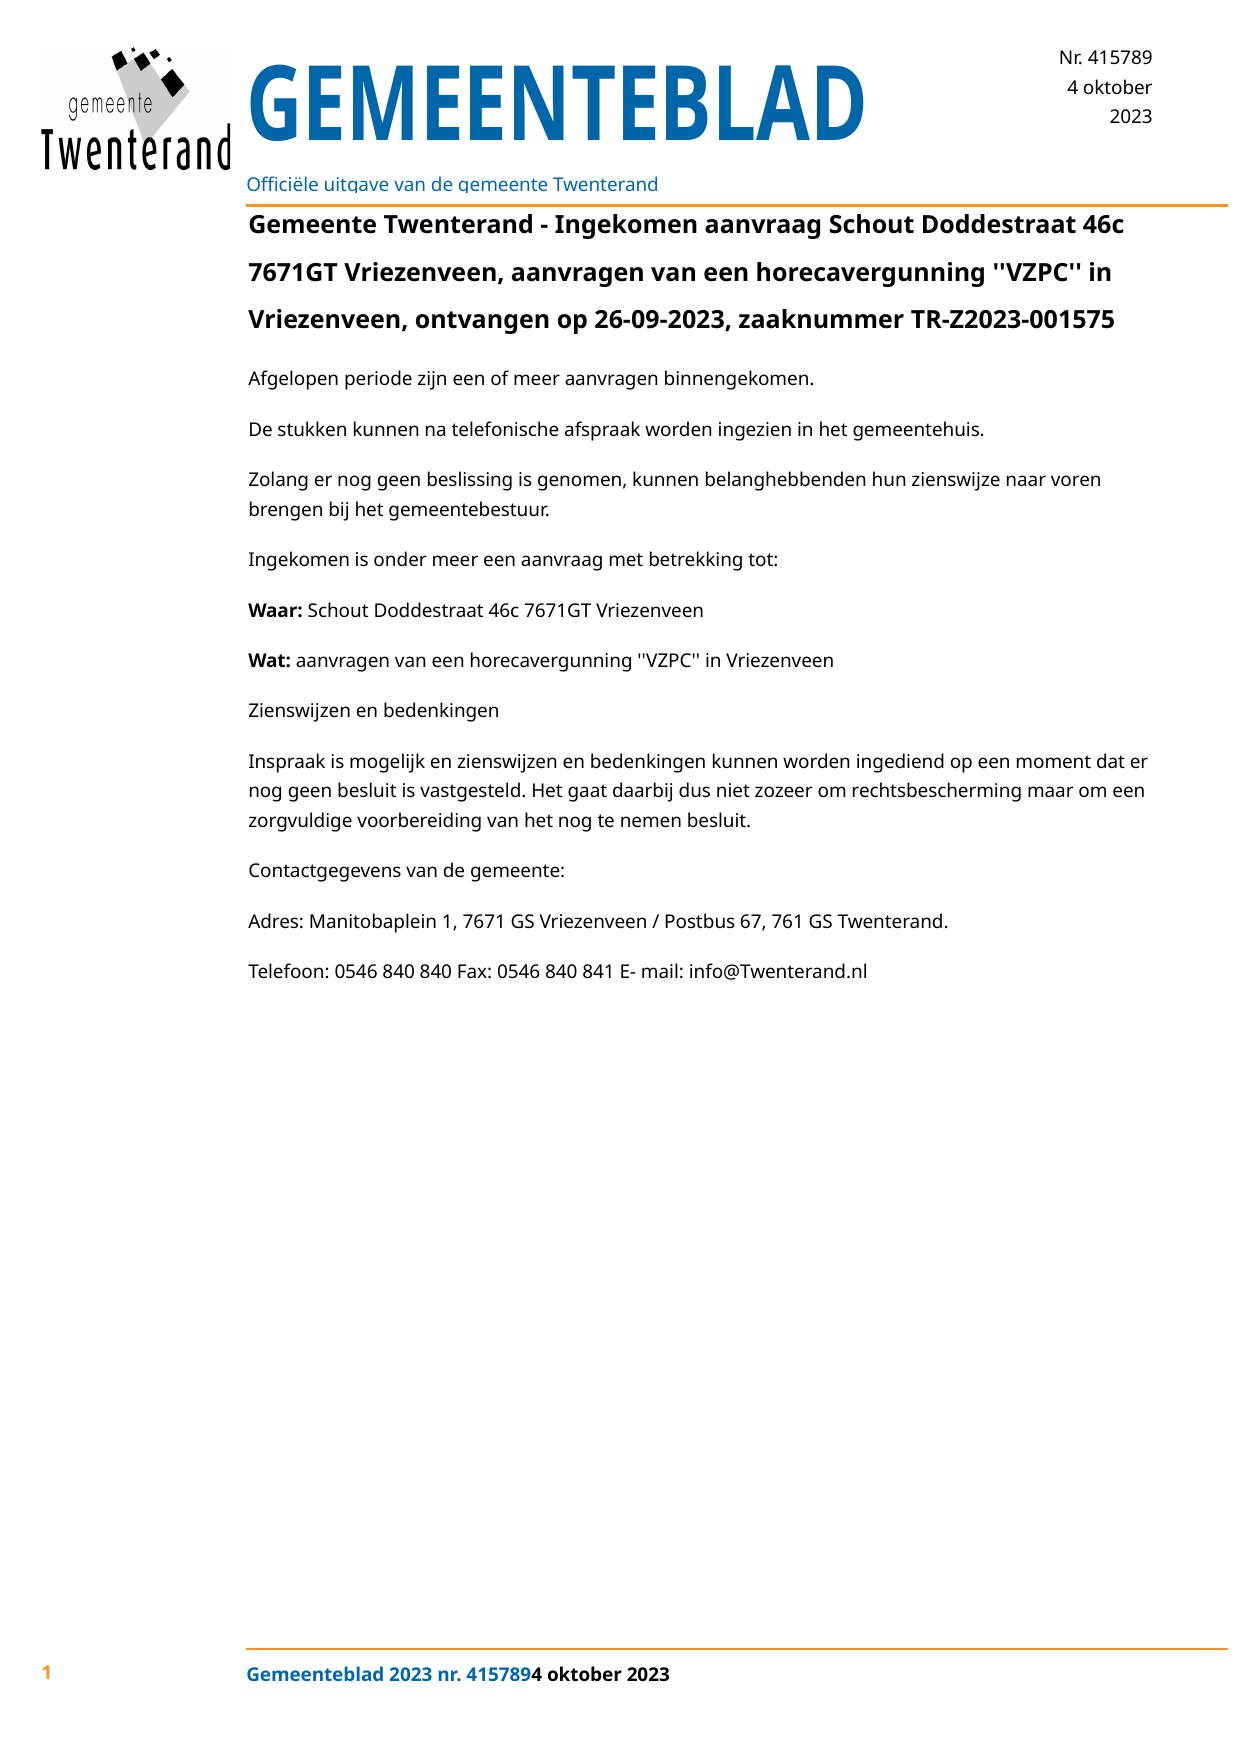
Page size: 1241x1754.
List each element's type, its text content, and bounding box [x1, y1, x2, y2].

picture [41, 47, 231, 172]
text Zolang er nog geen beslissing is genomen, kunnen belanghebbenden hun zienswijze naar voren brengen bij het gemeentebestuur. [248, 466, 1152, 522]
text Telefoon: 0546 840 840 Fax: 0546 840 841 E- mail: info@Twenterand.nl [248, 958, 1152, 984]
text Waar: Schout Doddestraat 46c 7671GT Vriezenveen [248, 597, 1152, 622]
text Contactgegevens van de gemeente: [248, 858, 1152, 883]
text De stukken kunnen na telefonische afspraak worden ingezien in het gemeentehuis. [248, 416, 1152, 442]
text Adres: Manitobaplein 1, 7671 GS Vriezenveen / Postbus 67, 761 GS Twenterand. [248, 908, 1152, 934]
text Gemeente Twenterand - Ingekomen aanvraag Schout Doddestraat 46c 7671GT Vriezenveen, aanvragen van een horecavergunning ''VZPC'' in Vriezenveen, ontvangen op 26-09-2023, zaaknummer TR-Z2023-001575 [248, 207, 1152, 336]
text Inspraak is mogelijk en zienswijzen en bedenkingen kunnen worden ingediend op een moment dat er nog geen besluit is vastgesteld. Het gaat daarbij dus niet zozeer om rechtsbescherming maar om een zorgvuldige voorbereiding van het nog te nemen besluit. [248, 748, 1152, 833]
text Ingekomen is onder meer een aanvraag met betrekking tot: [248, 546, 1152, 572]
text Afgelopen periode zijn een of meer aanvragen binnengekomen. [248, 366, 1152, 391]
text Wat: aanvragen van een horecavergunning ''VZPC'' in Vriezenveen [248, 647, 1152, 673]
text Zienswijzen en bedenkingen [248, 698, 1152, 723]
